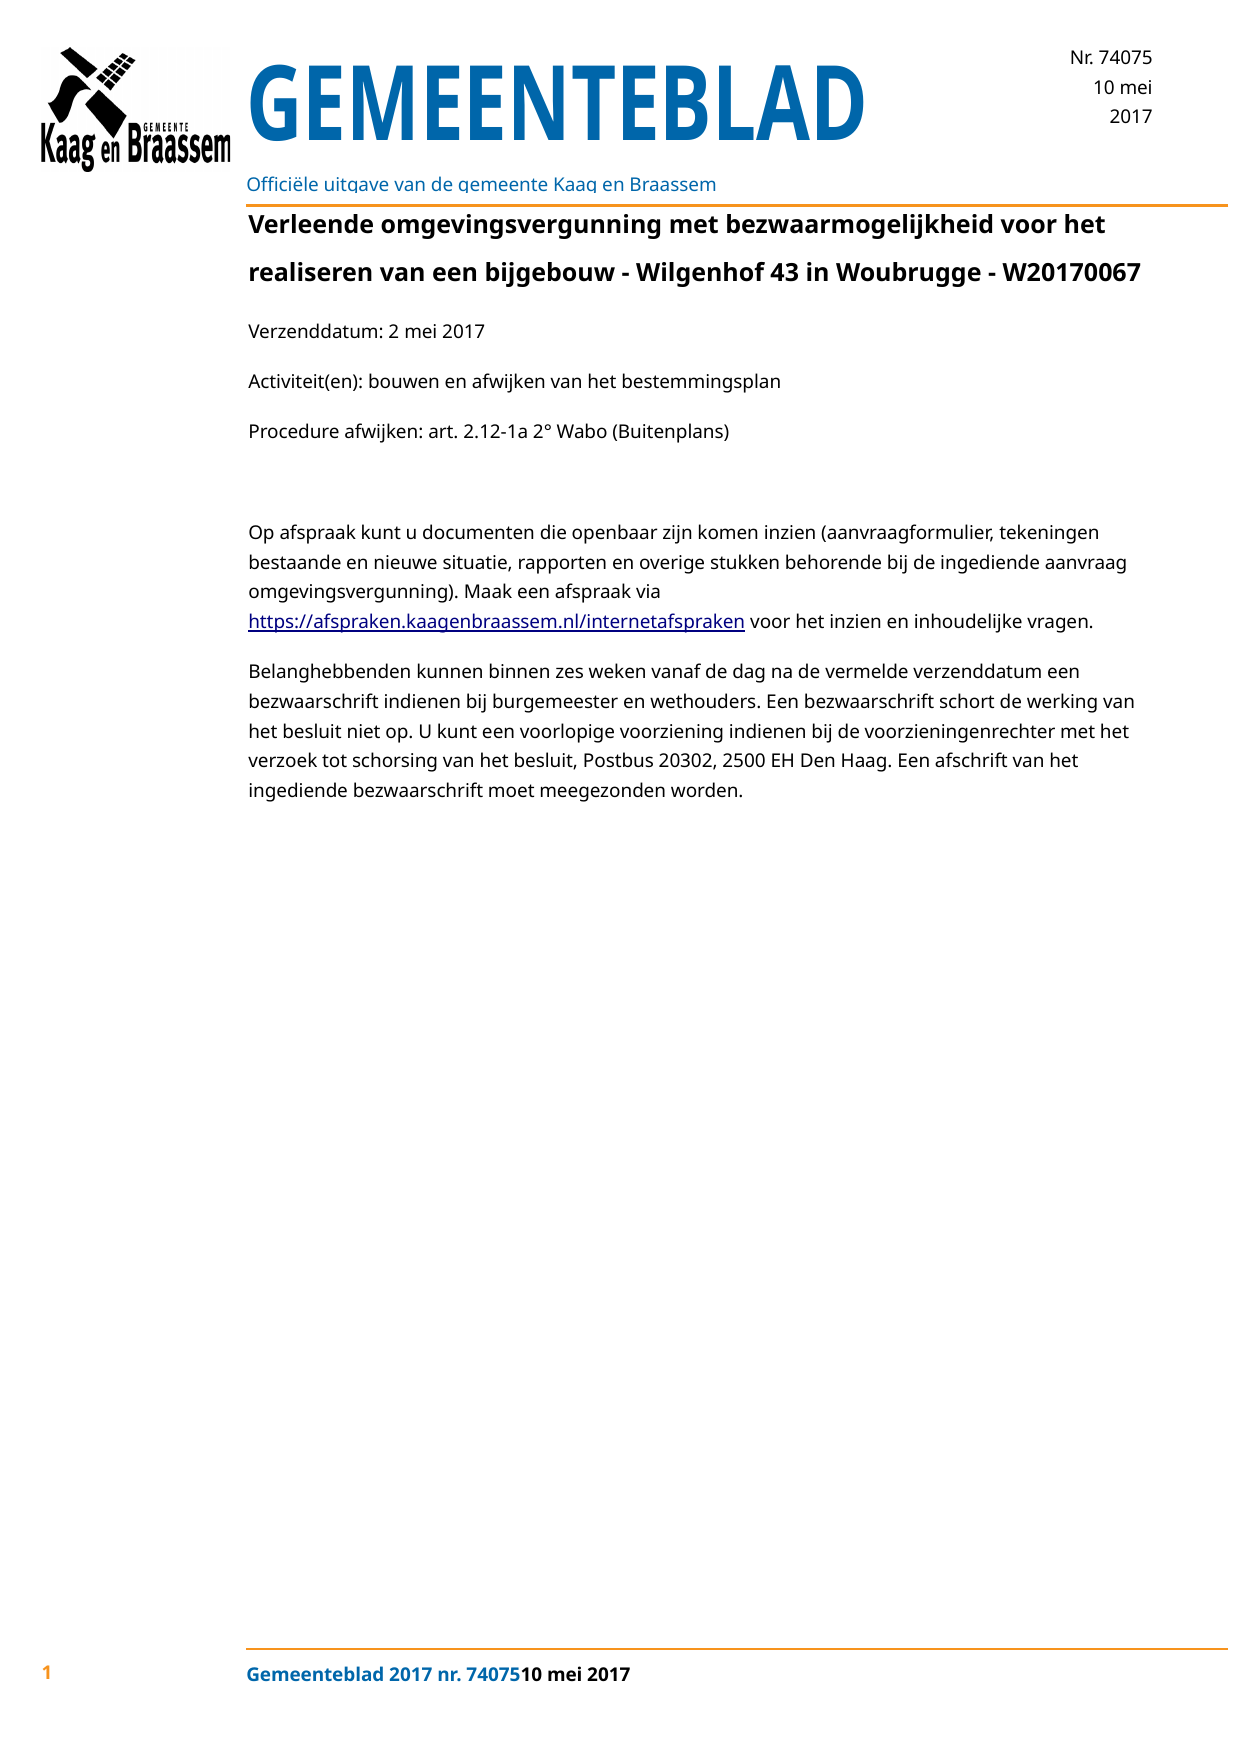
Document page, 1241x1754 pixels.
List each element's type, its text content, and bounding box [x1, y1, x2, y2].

text Procedure afwijken: art. 2.12-1a 2° Wabo (Buitenplans) [248, 419, 1152, 444]
text Op afspraak kunt u documenten die openbaar zijn komen inzien (aanvraagformulier, tekeningen bestaande en nieuwe situatie, rapporten en overige stukken behorende bij de ingediende aanvraag omgevingsvergunning). Maak een afspraak via https://afspraken.kaagenbraassem.nl/internetafspraken voor het inzien en inhoudelijke vragen. [248, 519, 1152, 634]
text Verzenddatum: 2 mei 2017 [248, 318, 1152, 344]
picture [41, 47, 231, 172]
text Activiteit(en): bouwen en afwijken van het bestemmingsplan [248, 368, 1152, 394]
text Verleende omgevingsvergunning met bezwaarmogelijkheid voor het realiseren van een bijgebouw - Wilgenhof 43 in Woubrugge - W20170067 [248, 207, 1152, 288]
text Belanghebbenden kunnen binnen zes weken vanaf de dag na de vermelde verzenddatum een bezwaarschrift indienen bij burgemeester en wethouders. Een bezwaarschrift schort de werking van het besluit niet op. U kunt een voorlopige voorziening indienen bij de voorzieningenrechter met het verzoek tot schorsing van het besluit, Postbus 20302, 2500 EH Den Haag. Een afschrift van het ingediende bezwaarschrift moet meegezonden worden. [248, 659, 1152, 803]
